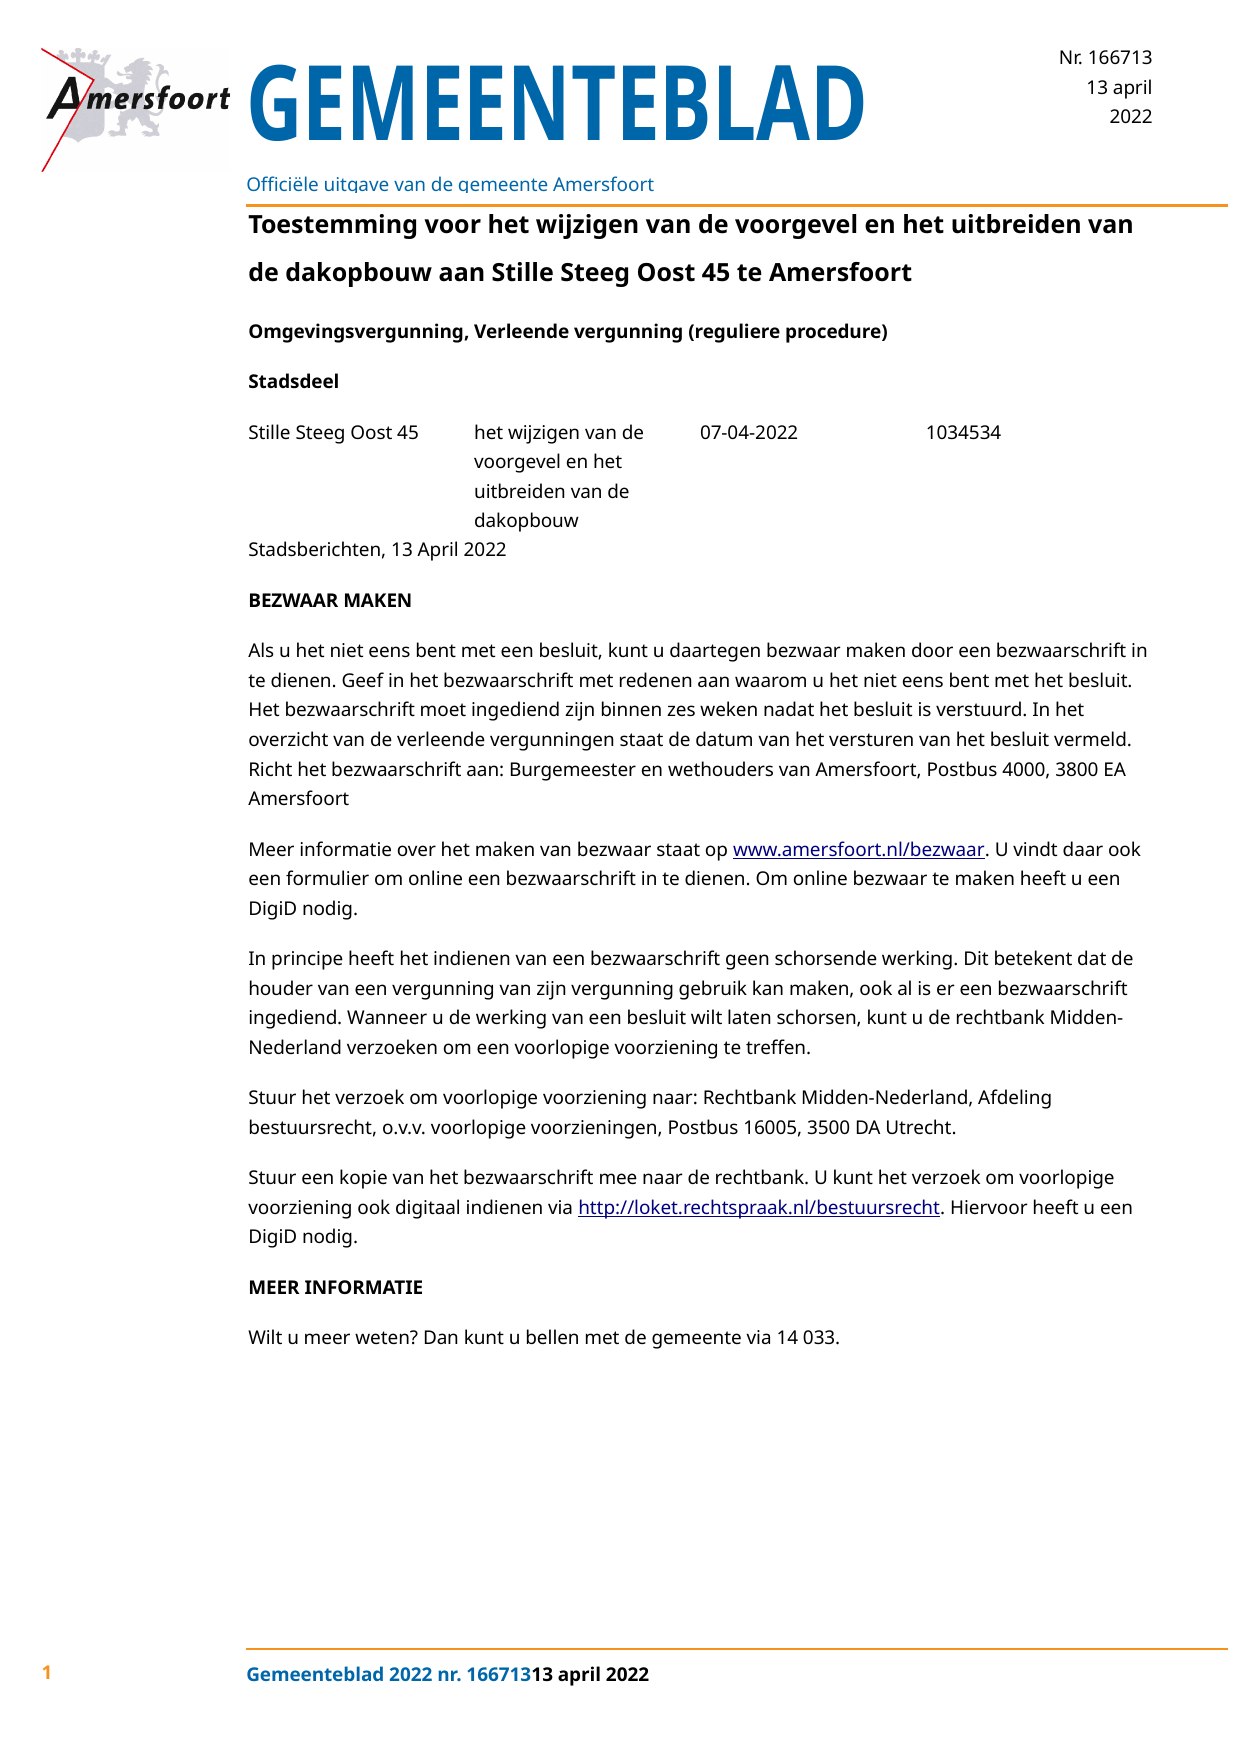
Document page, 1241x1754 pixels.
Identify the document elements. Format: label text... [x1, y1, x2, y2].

text Wilt u meer weten? Dan kunt u bellen met de gemeente via 14 033. [248, 1324, 1152, 1350]
text Meer informatie over het maken van bezwaar staat op www.amersfoort.nl/bezwaar. U vindt daar ook een formulier om online een bezwaarschrift in te dienen. Om online bezwaar te maken heeft u een DigiD nodig. [248, 836, 1152, 921]
text Stuur het verzoek om voorlopige voorziening naar: Rechtbank Midden-Nederland, Afdeling bestuursrecht, o.v.v. voorlopige voorzieningen, Postbus 16005, 3500 DA Utrecht. [248, 1084, 1152, 1140]
text Toestemming voor het wijzigen van de voorgevel en het uitbreiden van de dakopbouw aan Stille Steeg Oost 45 te Amersfoort [248, 207, 1152, 288]
text Omgevingsvergunning, Verleende vergunning (reguliere procedure) [248, 318, 1152, 344]
table_header Stille Steeg Oost 45 [248, 419, 474, 533]
text Stadsdeel [248, 368, 1152, 394]
text Stuur een kopie van het bezwaarschrift mee naar de rechtbank. U kunt het verzoek om voorlopige voorziening ook digitaal indienen via http://loket.rechtspraak.nl/bestuursrecht. Hiervoor heeft u een DigiD nodig. [248, 1164, 1152, 1249]
picture [41, 47, 231, 172]
table_header het wijzigen van de voorgevel en het uitbreiden van de dakopbouw [474, 419, 700, 533]
table_header 07-04-2022 [700, 419, 926, 533]
text Als u het niet eens bent met een besluit, kunt u daartegen bezwaar maken door een bezwaarschrift in te dienen. Geef in het bezwaarschrift met redenen aan waarom u het niet eens bent met het besluit. Het bezwaarschrift moet ingediend zijn binnen zes weken nadat het besluit is verstuurd. In het overzicht van de verleende vergunningen staat de datum van het versturen van het besluit vermeld. Richt het bezwaarschrift aan: Burgemeester en wethouders van Amersfoort, Postbus 4000, 3800 EA Amersfoort [248, 637, 1152, 811]
table_header 1034534 [926, 419, 1152, 533]
text In principe heeft het indienen van een bezwaarschrift geen schorsende werking. Dit betekent dat de houder van een vergunning van zijn vergunning gebruik kan maken, ook al is er een bezwaarschrift ingediend. Wanneer u de werking van een besluit wilt laten schorsen, kunt u de rechtbank Midden-Nederland verzoeken om een voorlopige voorziening te treffen. [248, 945, 1152, 1060]
text BEZWAAR MAKEN [248, 587, 1152, 613]
text MEER INFORMATIE [248, 1274, 1152, 1300]
text Stadsberichten, 13 April 2022 [248, 537, 1152, 562]
